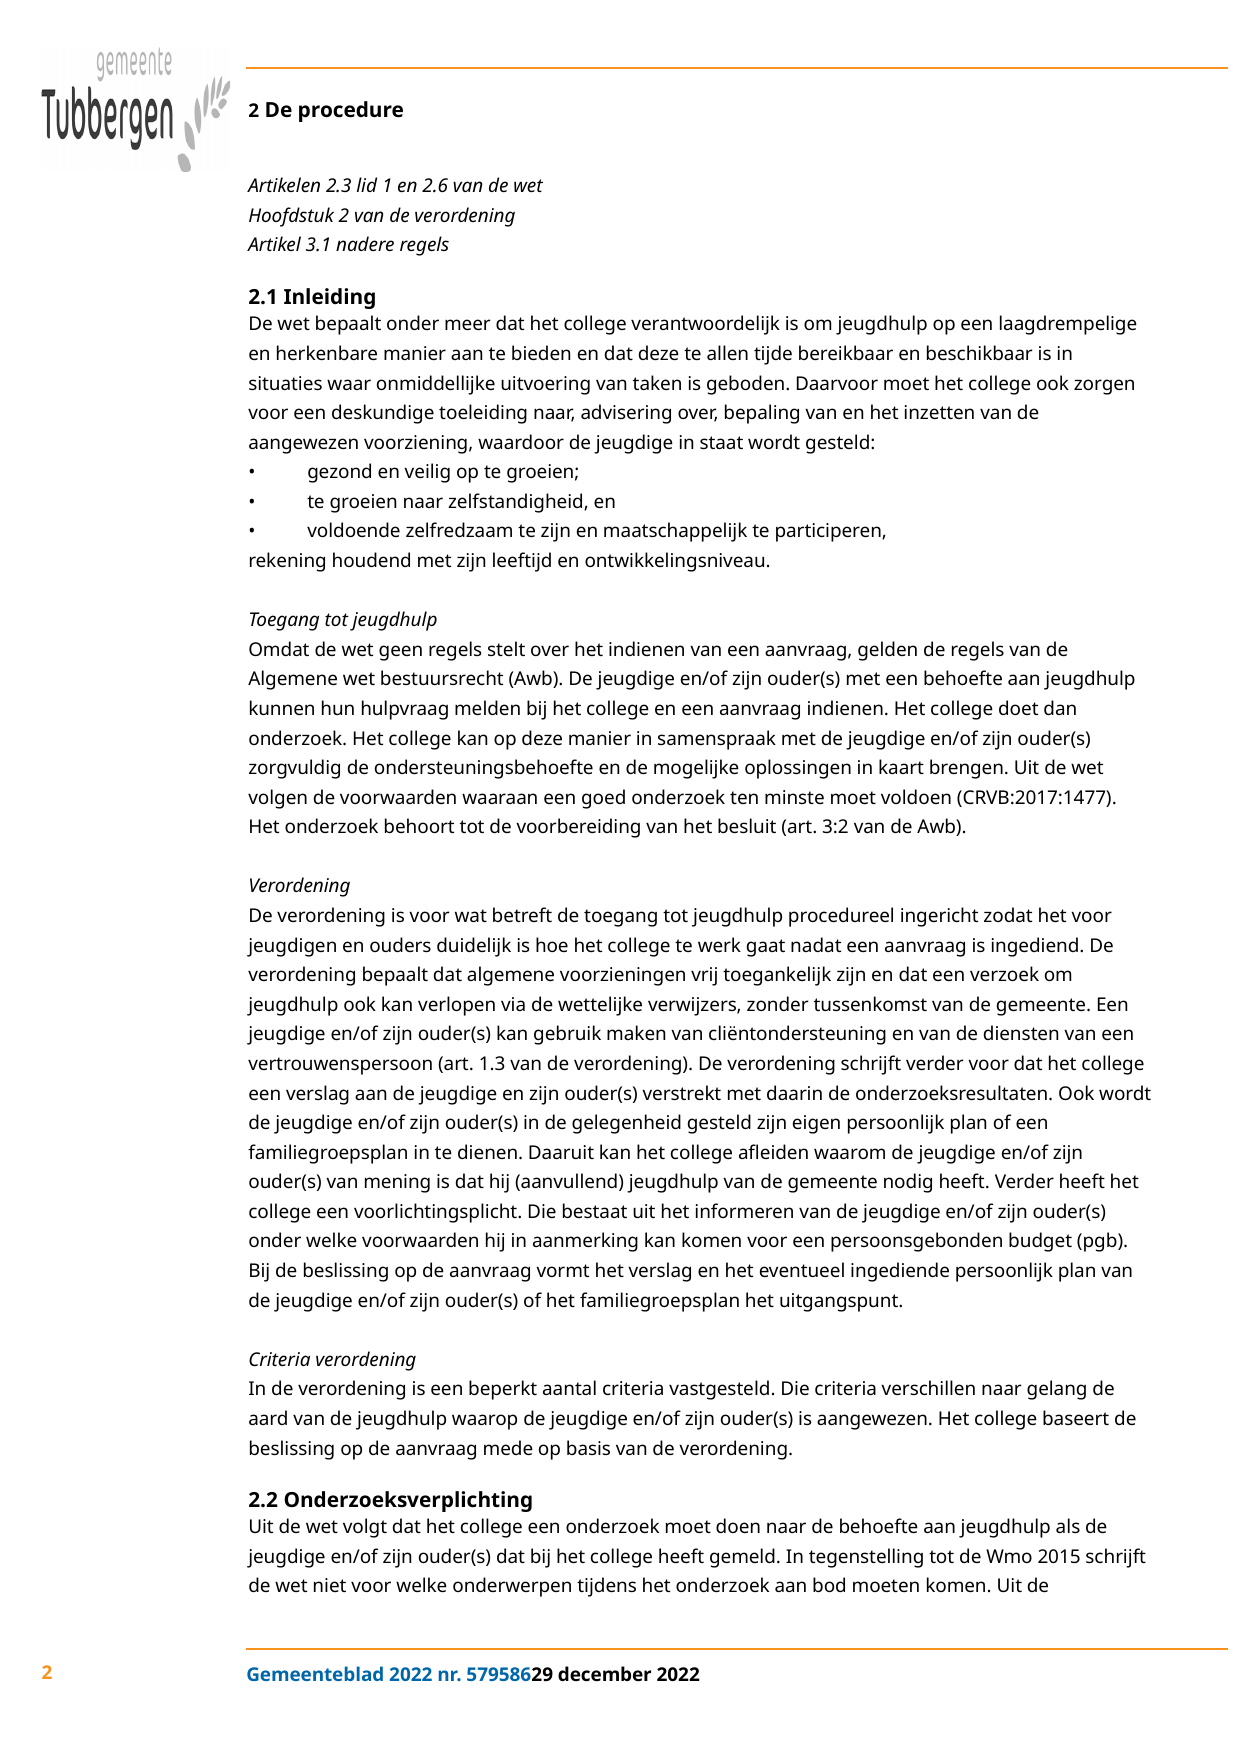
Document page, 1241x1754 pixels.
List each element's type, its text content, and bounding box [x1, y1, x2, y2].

text Verordening [248, 873, 1152, 898]
text In de verordening is een beperkt aantal criteria vastgesteld. Die criteria verschillen naar gelang de aard van de jeugdhulp waarop de jeugdige en/of zijn ouder(s) is aangewezen. Het college baseert de beslissing op de aanvraag mede op basis van de verordening. [248, 1376, 1152, 1460]
text Criteria verordening [248, 1346, 1152, 1372]
list gezond en veilig op te groeien; [248, 458, 1152, 484]
list te groeien naar zelfstandigheid, en [248, 488, 1152, 514]
text 2 De procedure [248, 95, 1152, 123]
text Artikel 3.1 nadere regels [248, 232, 1152, 257]
text Uit de wet volgt dat het college een onderzoek moet doen naar de behoefte aan jeugdhulp als de jeugdige en/of zijn ouder(s) dat bij het college heeft gemeld. In tegenstelling tot de Wmo 2015 schrijft de wet niet voor welke onderwerpen tijdens het onderzoek aan bod moeten komen. Uit de [248, 1513, 1152, 1598]
text Artikelen 2.3 lid 1 en 2.6 van de wet [248, 172, 1152, 198]
text Hoofdstuk 2 van de verordening [248, 202, 1152, 228]
text Omdat de wet geen regels stelt over het indienen van een aanvraag, gelden de regels van de Algemene wet bestuursrecht (Awb). De jeugdige en/of zijn ouder(s) met een behoefte aan jeugdhulp kunnen hun hulpvraag melden bij het college en een aanvraag indienen. Het college doet dan onderzoek. Het college kan op deze manier in samenspraak met de jeugdige en/of zijn ouder(s) zorgvuldig de ondersteuningsbehoefte en de mogelijke oplossingen in kaart brengen. Uit de wet volgen de voorwaarden waaraan een goed onderzoek ten minste moet voldoen (CRVB:2017:1477). Het onderzoek behoort tot de voorbereiding van het besluit (art. 3:2 van de Awb). [248, 636, 1152, 839]
list voldoende zelfredzaam te zijn en maatschappelijk te participeren, [248, 518, 1152, 543]
text Toegang tot jeugdhulp [248, 606, 1152, 632]
text 2.2 Onderzoeksverplichting [248, 1485, 1152, 1513]
text rekening houdend met zijn leeftijd en ontwikkelingsniveau. [248, 547, 1152, 573]
text De wet bepaalt onder meer dat het college verantwoordelijk is om jeugdhulp op een laagdrempelige en herkenbare manier aan te bieden en dat deze te allen tijde bereikbaar en beschikbaar is in situaties waar onmiddellijke uitvoering van taken is geboden. Daarvoor moet het college ook zorgen voor een deskundige toeleiding naar, advisering over, bepaling van en het inzetten van de aangewezen voorziening, waardoor de jeugdige in staat wordt gesteld: [248, 311, 1152, 454]
picture [41, 47, 231, 172]
text 2.1 Inleiding [248, 282, 1152, 311]
text De verordening is voor wat betreft de toegang tot jeugdhulp procedureel ingericht zodat het voor jeugdigen en ouders duidelijk is hoe het college te werk gaat nadat een aanvraag is ingediend. De verordening bepaalt dat algemene voorzieningen vrij toegankelijk zijn en dat een verzoek om jeugdhulp ook kan verlopen via de wettelijke verwijzers, zonder tussenkomst van de gemeente. Een jeugdige en/of zijn ouder(s) kan gebruik maken van cliëntondersteuning en van de diensten van een vertrouwenspersoon (art. 1.3 van de verordening). De verordening schrijft verder voor dat het college een verslag aan de jeugdige en zijn ouder(s) verstrekt met daarin de onderzoeksresultaten. Ook wordt de jeugdige en/of zijn ouder(s) in de gelegenheid gesteld zijn eigen persoonlijk plan of een familiegroepsplan in te dienen. Daaruit kan het college afleiden waarom de jeugdige en/of zijn ouder(s) van mening is dat hij (aanvullend) jeugdhulp van de gemeente nodig heeft. Verder heeft het college een voorlichtingsplicht. Die bestaat uit het informeren van de jeugdige en/of zijn ouder(s) onder welke voorwaarden hij in aanmerking kan komen voor een persoonsgebonden budget (pgb). Bij de beslissing op de aanvraag vormt het verslag en het eventueel ingediende persoonlijk plan van de jeugdige en/of zijn ouder(s) of het familiegroepsplan het uitgangspunt. [248, 902, 1152, 1312]
